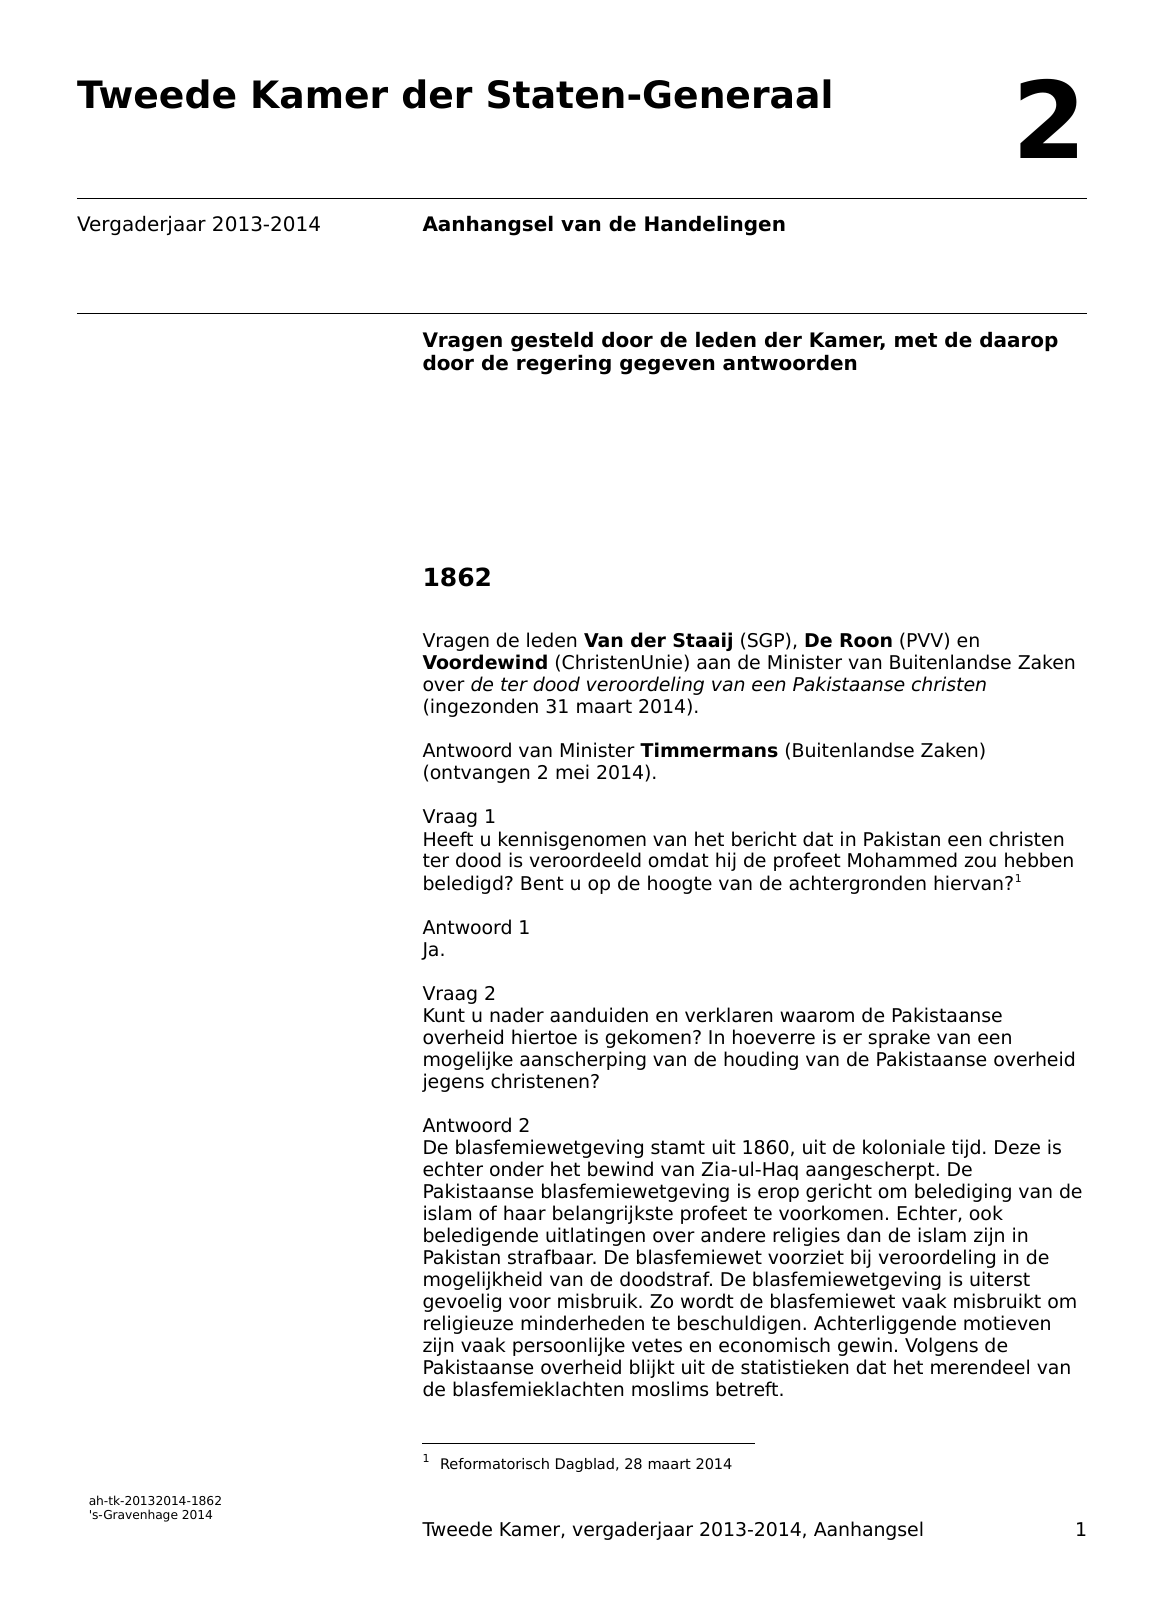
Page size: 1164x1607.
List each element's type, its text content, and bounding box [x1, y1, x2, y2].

table_cell Aanhangsel van de Handelingen [422, 199, 1087, 313]
text Heeft u kennisgenomen van het bericht dat in Pakistan een christen ter dood is veroordeeld omdat hij de profeet Mohammed zou hebben beledigd? Bent u op de hoogte van de achtergronden hiervan? [422, 828, 1087, 894]
table_cell [77, 314, 422, 375]
table_cell Vragen gesteld door de leden der Kamer, met de daarop door de regering gegeven antwoorden [422, 314, 1087, 375]
text Reformatorisch Dagblad, 28 maart 2014 [422, 1452, 1087, 1474]
text 's-Gravenhage 2014 [88, 1508, 323, 1522]
text ah-tk-20132014-1862 [88, 1494, 323, 1508]
text Vraag 1 [422, 806, 1087, 828]
text Vragen de leden Van der Staaij (SGP), De Roon (PVV) en Voordewind (ChristenUnie) aan de Minister van Buitenlandse Zaken over de ter dood veroordeling van een Pakistaanse christen (ingezonden 31 maart 2014). [422, 630, 1087, 718]
text De blasfemiewetgeving stamt uit 1860, uit de koloniale tijd. Deze is echter onder het bewind van Zia-ul-Haq aangescherpt. De Pakistaanse blasfemiewetgeving is erop gericht om belediging van de islam of haar belangrijkste profeet te voorkomen. Echter, ook beledigende uitlatingen over andere religies dan de islam zijn in Pakistan strafbaar. De blasfemiewet voorziet bij veroordeling in de mogelijkheid van de doodstraf. De blasfemiewetgeving is uiterst gevoelig voor misbruik. Zo wordt de blasfemiewet vaak misbruikt om religieuze minderheden te beschuldigen. Achterliggende motieven zijn vaak persoonlijke vetes en economisch gewin. Volgens de Pakistaanse overheid blijkt uit de statistieken dat het merendeel van de blasfemieklachten moslims betreft. [422, 1137, 1087, 1401]
text Antwoord 1 [422, 917, 1087, 938]
text Kunt u nader aanduiden en verklaren waarom de Pakistaanse overheid hiertoe is gekomen? In hoeverre is er sprake van een mogelijke aanscherping van de houding van de Pakistaanse overheid jegens christenen? [422, 1005, 1087, 1093]
text 1862 [422, 563, 1087, 592]
text Vraag 2 [422, 983, 1087, 1005]
text Antwoord 2 [422, 1115, 1087, 1137]
table_cell Vergaderjaar 2013-2014 [77, 199, 422, 313]
table_header Tweede Kamer der Staten-Generaal [77, 59, 886, 198]
text Ja. [422, 938, 1087, 961]
text Antwoord van Minister Timmermans (Buitenlandse Zaken) (ontvangen 2 mei 2014). [422, 740, 1087, 784]
table_header 2 [886, 59, 1087, 198]
